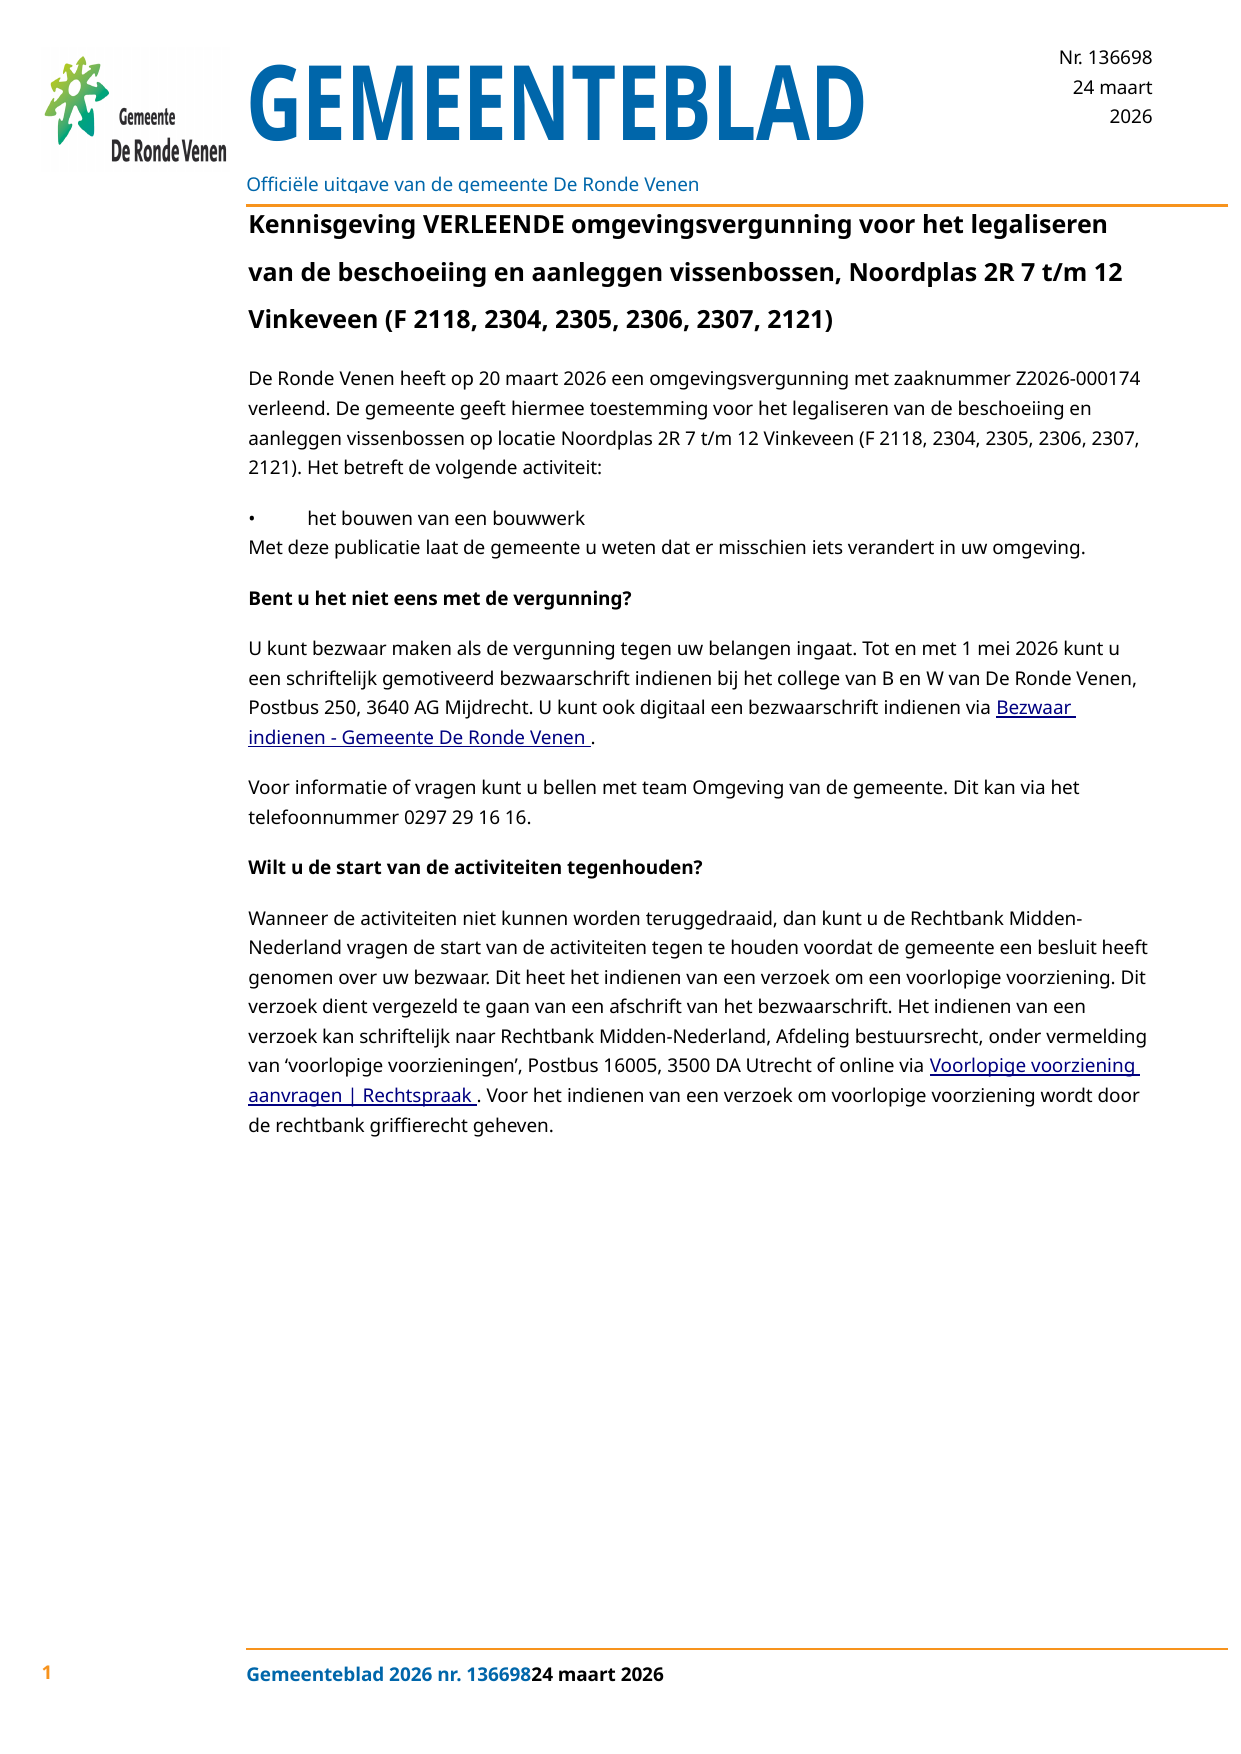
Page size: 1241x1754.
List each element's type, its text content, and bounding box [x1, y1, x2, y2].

text Wanneer de activiteiten niet kunnen worden teruggedraaid, dan kunt u de Rechtbank Midden-Nederland vragen de start van de activiteiten tegen te houden voordat de gemeente een besluit heeft genomen over uw bezwaar. Dit heet het indienen van een verzoek om een voorlopige voorziening. Dit verzoek dient vergezeld te gaan van een afschrift van het bezwaarschrift. Het indienen van een verzoek kan schriftelijk naar Rechtbank Midden-Nederland, Afdeling bestuursrecht, onder vermelding van ‘voorlopige voorzieningen’, Postbus 16005, 3500 DA Utrecht of online via Voorlopige voorziening aanvragen | Rechtspraak . Voor het indienen van een verzoek om voorlopige voorziening wordt door de rechtbank griffierecht geheven. [248, 905, 1152, 1137]
text Kennisgeving VERLEENDE omgevingsvergunning voor het legaliseren van de beschoeiing en aanleggen vissenbossen, Noordplas 2R 7 t/m 12 Vinkeveen (F 2118, 2304, 2305, 2306, 2307, 2121) [248, 207, 1152, 336]
text De Ronde Venen heeft op 20 maart 2026 een omgevingsvergunning met zaaknummer Z2026-000174 verleend. De gemeente geeft hiermee toestemming voor het legaliseren van de beschoeiing en aanleggen vissenbossen op locatie Noordplas 2R 7 t/m 12 Vinkeveen (F 2118, 2304, 2305, 2306, 2307, 2121). Het betreft de volgende activiteit: [248, 366, 1152, 480]
text Wilt u de start van de activiteiten tegenhouden? [248, 854, 1152, 880]
list het bouwen van een bouwwerk [248, 505, 1152, 530]
text Met deze publicatie laat de gemeente u weten dat er misschien iets verandert in uw omgeving. [248, 534, 1152, 560]
text Bent u het niet eens met de vergunning? [248, 585, 1152, 610]
picture [41, 47, 231, 172]
text U kunt bezwaar maken als de vergunning tegen uw belangen ingaat. Tot en met 1 mei 2026 kunt u een schriftelijk gemotiveerd bezwaarschrift indienen bij het college van B en W van De Ronde Venen, Postbus 250, 3640 AG Mijdrecht. U kunt ook digitaal een bezwaarschrift indienen via Bezwaar indienen - Gemeente De Ronde Venen . [248, 635, 1152, 749]
text Voor informatie of vragen kunt u bellen met team Omgeving van de gemeente. Dit kan via het telefoonnummer 0297 29 16 16. [248, 774, 1152, 829]
